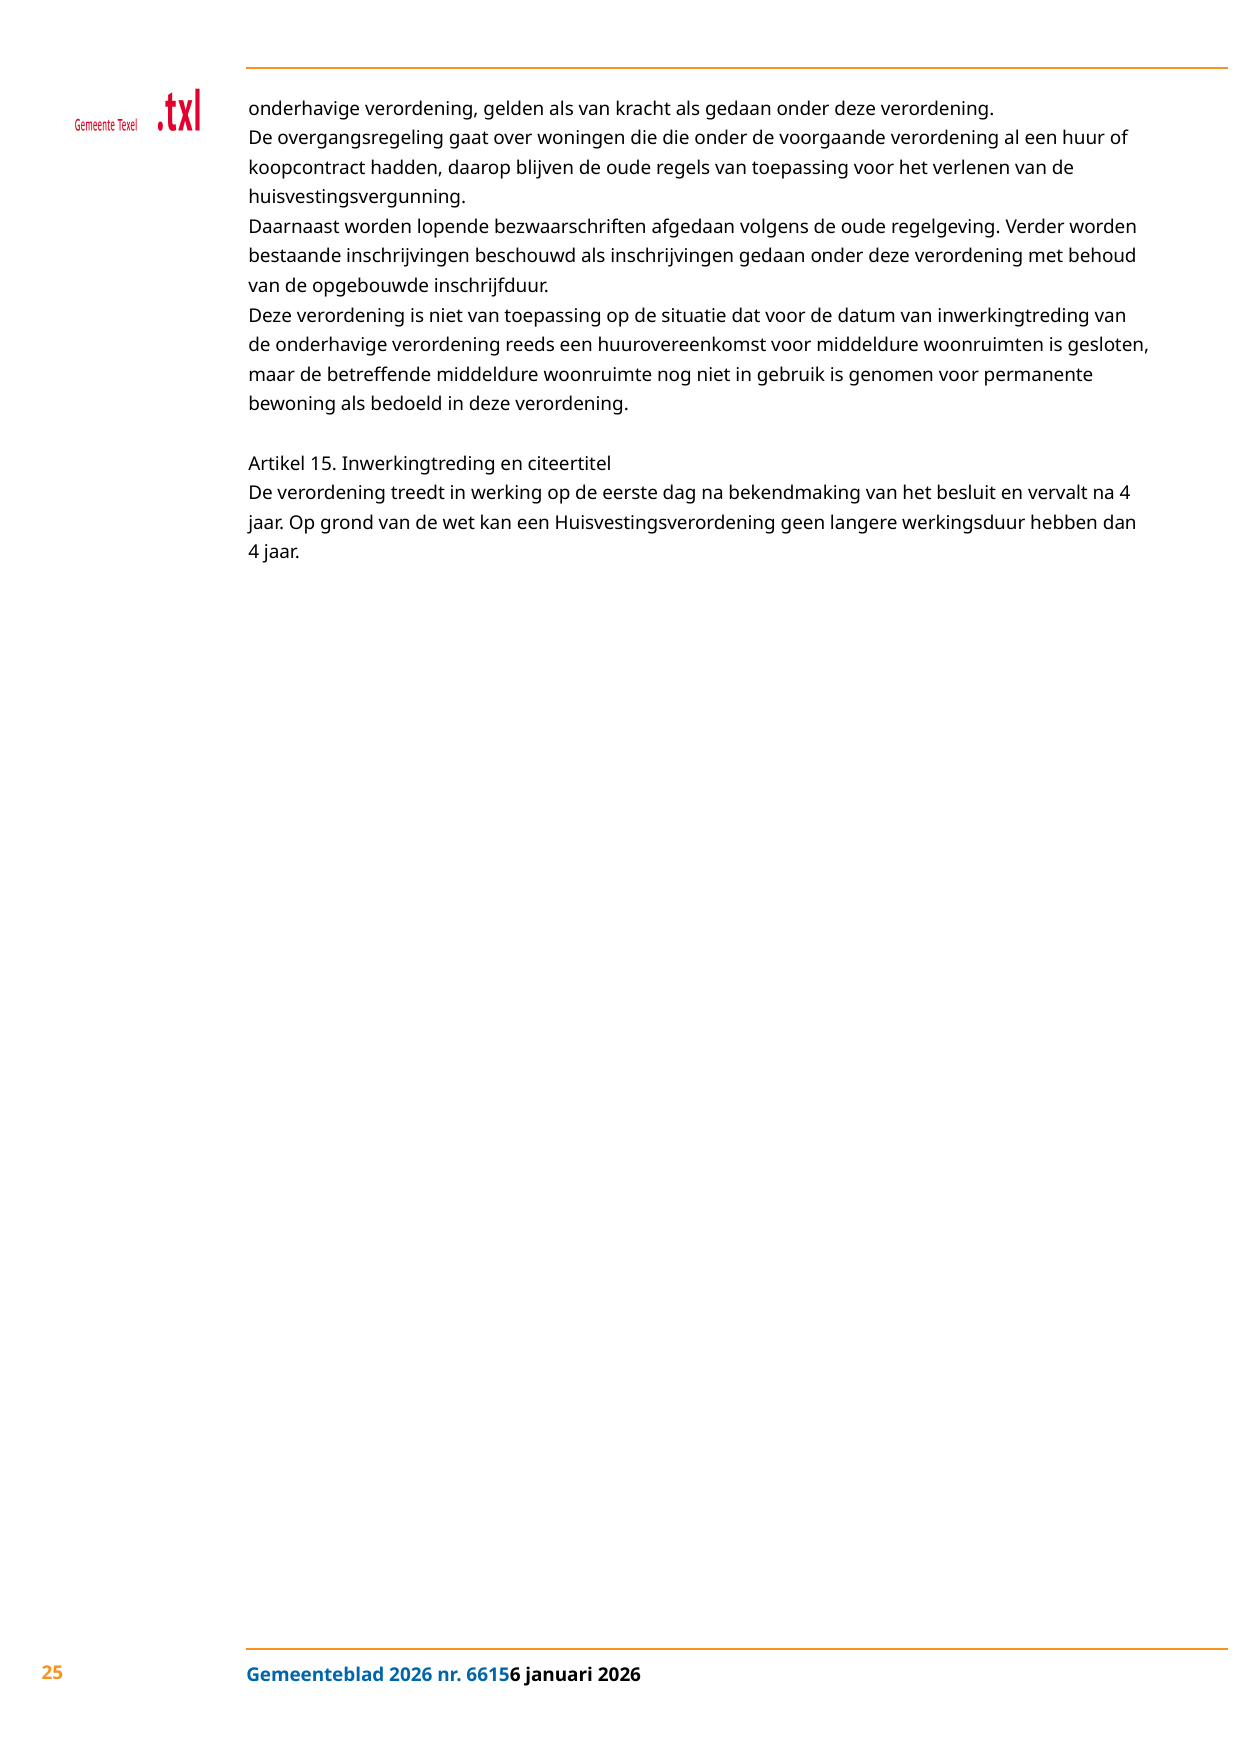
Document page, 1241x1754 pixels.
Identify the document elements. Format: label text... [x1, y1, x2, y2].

text Deze verordening is niet van toepassing op de situatie dat voor de datum van inwerkingtreding van de onderhavige verordening reeds een huurovereenkomst voor middeldure woonruimten is gesloten, maar de betreffende middeldure woonruimte nog niet in gebruik is genomen voor permanente bewoning als bedoeld in deze verordening. [248, 302, 1152, 416]
text Daarnaast worden lopende bezwaarschriften afgedaan volgens de oude regelgeving. Verder worden bestaande inschrijvingen beschouwd als inschrijvingen gedaan onder deze verordening met behoud van de opgebouwde inschrijfduur. [248, 213, 1152, 298]
text Artikel 15. Inwerkingtreding en citeertitel [248, 450, 1152, 476]
picture [41, 47, 231, 172]
text onderhavige verordening, gelden als van kracht als gedaan onder deze verordening. [248, 95, 1152, 121]
text De verordening treedt in werking op de eerste dag na bekendmaking van het besluit en vervalt na 4 jaar. Op grond van de wet kan een Huisvestingsverordening geen langere werkingsduur hebben dan 4 jaar. [248, 479, 1152, 564]
text De overgangsregeling gaat over woningen die die onder de voorgaande verordening al een huur of koopcontract hadden, daarop blijven de oude regels van toepassing voor het verlenen van de huisvestingsvergunning. [248, 124, 1152, 209]
